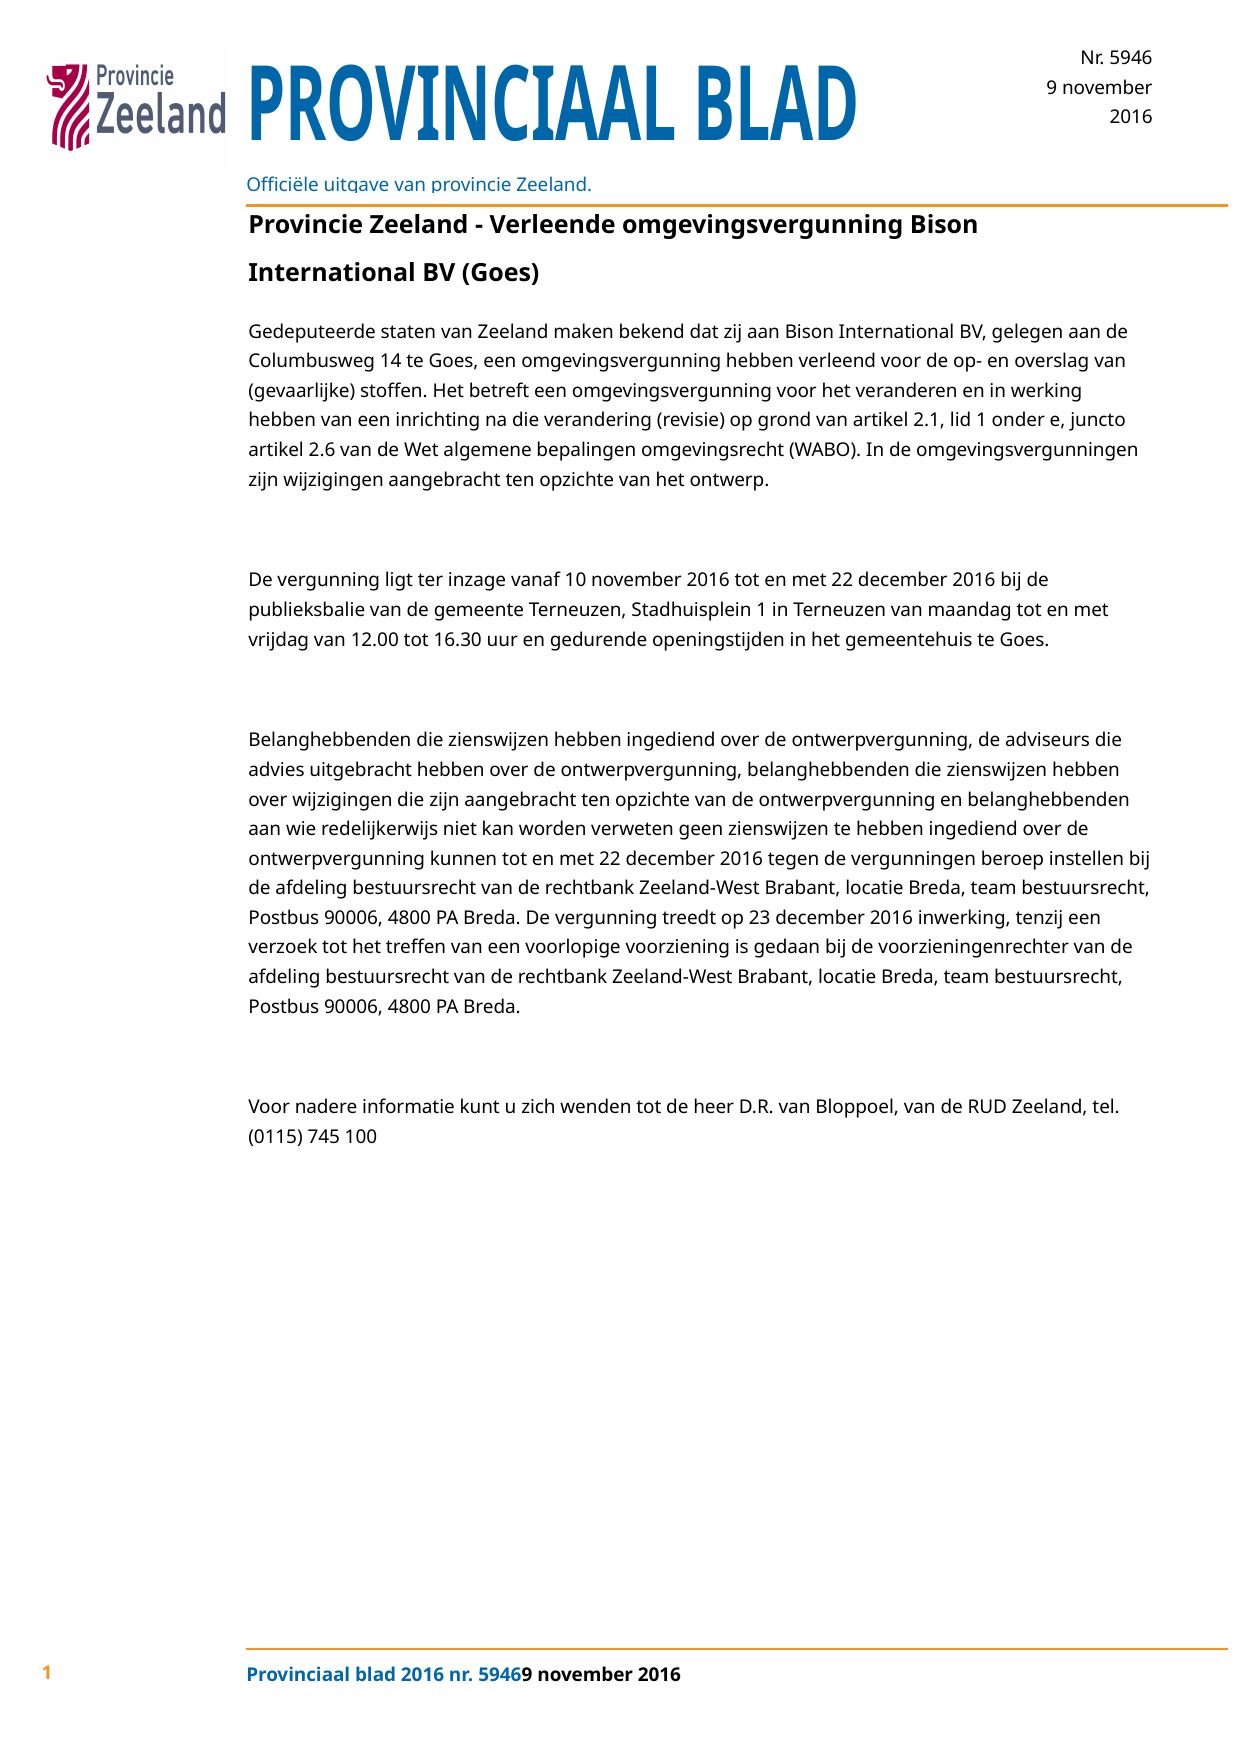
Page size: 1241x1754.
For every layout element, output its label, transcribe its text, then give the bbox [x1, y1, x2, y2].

text Gedeputeerde staten van Zeeland maken bekend dat zij aan Bison International BV, gelegen aan de Columbusweg 14 te Goes, een omgevingsvergunning hebben verleend voor de op- en overslag van (gevaarlijke) stoffen. Het betreft een omgevingsvergunning voor het veranderen en in werking hebben van een inrichting na die verandering (revisie) op grond van artikel 2.1, lid 1 onder e, juncto artikel 2.6 van de Wet algemene bepalingen omgevingsrecht (WABO). In de omgevingsvergunningen zijn wijzigingen aangebracht ten opzichte van het ontwerp. [248, 318, 1152, 492]
text De vergunning ligt ter inzage vanaf 10 november 2016 tot en met 22 december 2016 bij de publieksbalie van de gemeente Terneuzen, Stadhuisplein 1 in Terneuzen van maandag tot en met vrijdag van 12.00 tot 16.30 uur en gedurende openingstijden in het gemeentehuis te Goes. [248, 567, 1152, 652]
text Provincie Zeeland - Verleende omgevingsvergunning Bison International BV (Goes) [248, 207, 1152, 288]
text Belanghebbenden die zienswijzen hebben ingediend over de ontwerpvergunning, de adviseurs die advies uitgebracht hebben over de ontwerpvergunning, belanghebbenden die zienswijzen hebben over wijzigingen die zijn aangebracht ten opzichte van de ontwerpvergunning en belanghebbenden aan wie redelijkerwijs niet kan worden verweten geen zienswijzen te hebben ingediend over de ontwerpvergunning kunnen tot en met 22 december 2016 tegen de vergunningen beroep instellen bij de afdeling bestuursrecht van de rechtbank Zeeland-West Brabant, locatie Breda, team bestuursrecht, Postbus 90006, 4800 PA Breda. De vergunning treedt op 23 december 2016 inwerking, tenzij een verzoek tot het treffen van een voorlopi­ge voorzie­ning is gedaan bij de voorzieningenrechter van de afdeling bestuursrecht­ van de rechtbank Zeeland-West Brabant, locatie Breda, team bestuursrecht, Postbus 90006, 4800 PA Breda. [248, 727, 1152, 1019]
picture [41, 47, 231, 172]
text Voor nadere informatie kunt u zich wenden tot de heer D.R. van Bloppoel, van de RUD Zeeland, tel. (0115) 745 100 [248, 1094, 1152, 1149]
